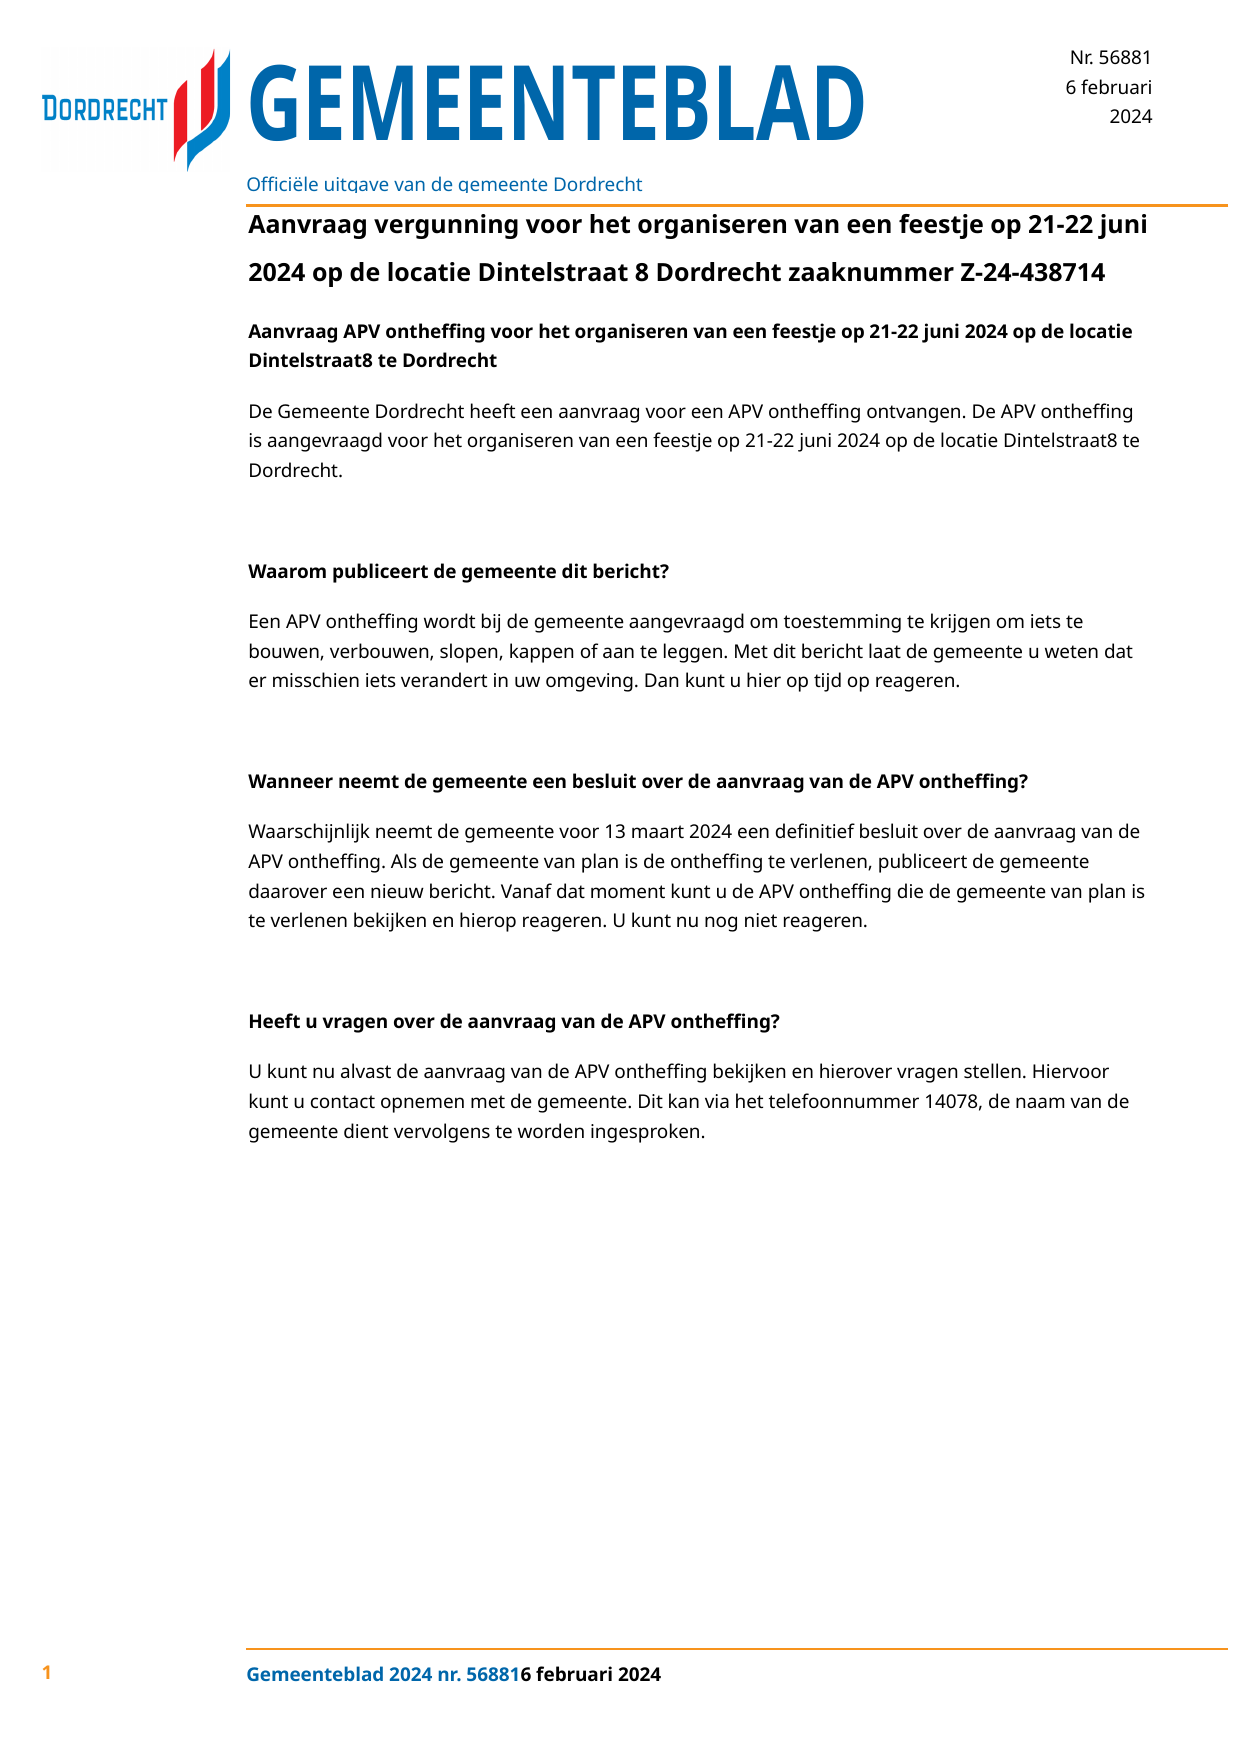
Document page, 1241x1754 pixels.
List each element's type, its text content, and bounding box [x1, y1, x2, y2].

text Wanneer neemt de gemeente een besluit over de aanvraag van de APV ontheffing? [248, 768, 1152, 794]
text Heeft u vragen over de aanvraag van de APV ontheffing? [248, 1008, 1152, 1034]
picture [41, 47, 231, 172]
text Een APV ontheffing wordt bij de gemeente aangevraagd om toestemming te krijgen om iets te bouwen, verbouwen, slopen, kappen of aan te leggen. Met dit bericht laat de gemeente u weten dat er misschien iets verandert in uw omgeving. Dan kunt u hier op tijd op reageren. [248, 608, 1152, 693]
text Waarschijnlijk neemt de gemeente voor 13 maart 2024 een definitief besluit over de aanvraag van de APV ontheffing. Als de gemeente van plan is de ontheffing te verlenen, publiceert de gemeente daarover een nieuw bericht. Vanaf dat moment kunt u de APV ontheffing die de gemeente van plan is te verlenen bekijken en hierop reageren. U kunt nu nog niet reageren. [248, 819, 1152, 933]
text Waarom publiceert de gemeente dit bericht? [248, 558, 1152, 584]
text Aanvraag vergunning voor het organiseren van een feestje op 21-22 juni 2024 op de locatie Dintelstraat 8 Dordrecht zaaknummer Z-24-438714 [248, 207, 1152, 288]
text De Gemeente Dordrecht heeft een aanvraag voor een APV ontheffing ontvangen. De APV ontheffing is aangevraagd voor het organiseren van een feestje op 21-22 juni 2024 op de locatie Dintelstraat8 te Dordrecht. [248, 398, 1152, 483]
text U kunt nu alvast de aanvraag van de APV ontheffing bekijken en hierover vragen stellen. Hiervoor kunt u contact opnemen met de gemeente. Dit kan via het telefoonnummer 14078, de naam van de gemeente dient vervolgens te worden ingesproken. [248, 1059, 1152, 1144]
text Aanvraag APV ontheffing voor het organiseren van een feestje op 21-22 juni 2024 op de locatie Dintelstraat8 te Dordrecht [248, 318, 1152, 373]
